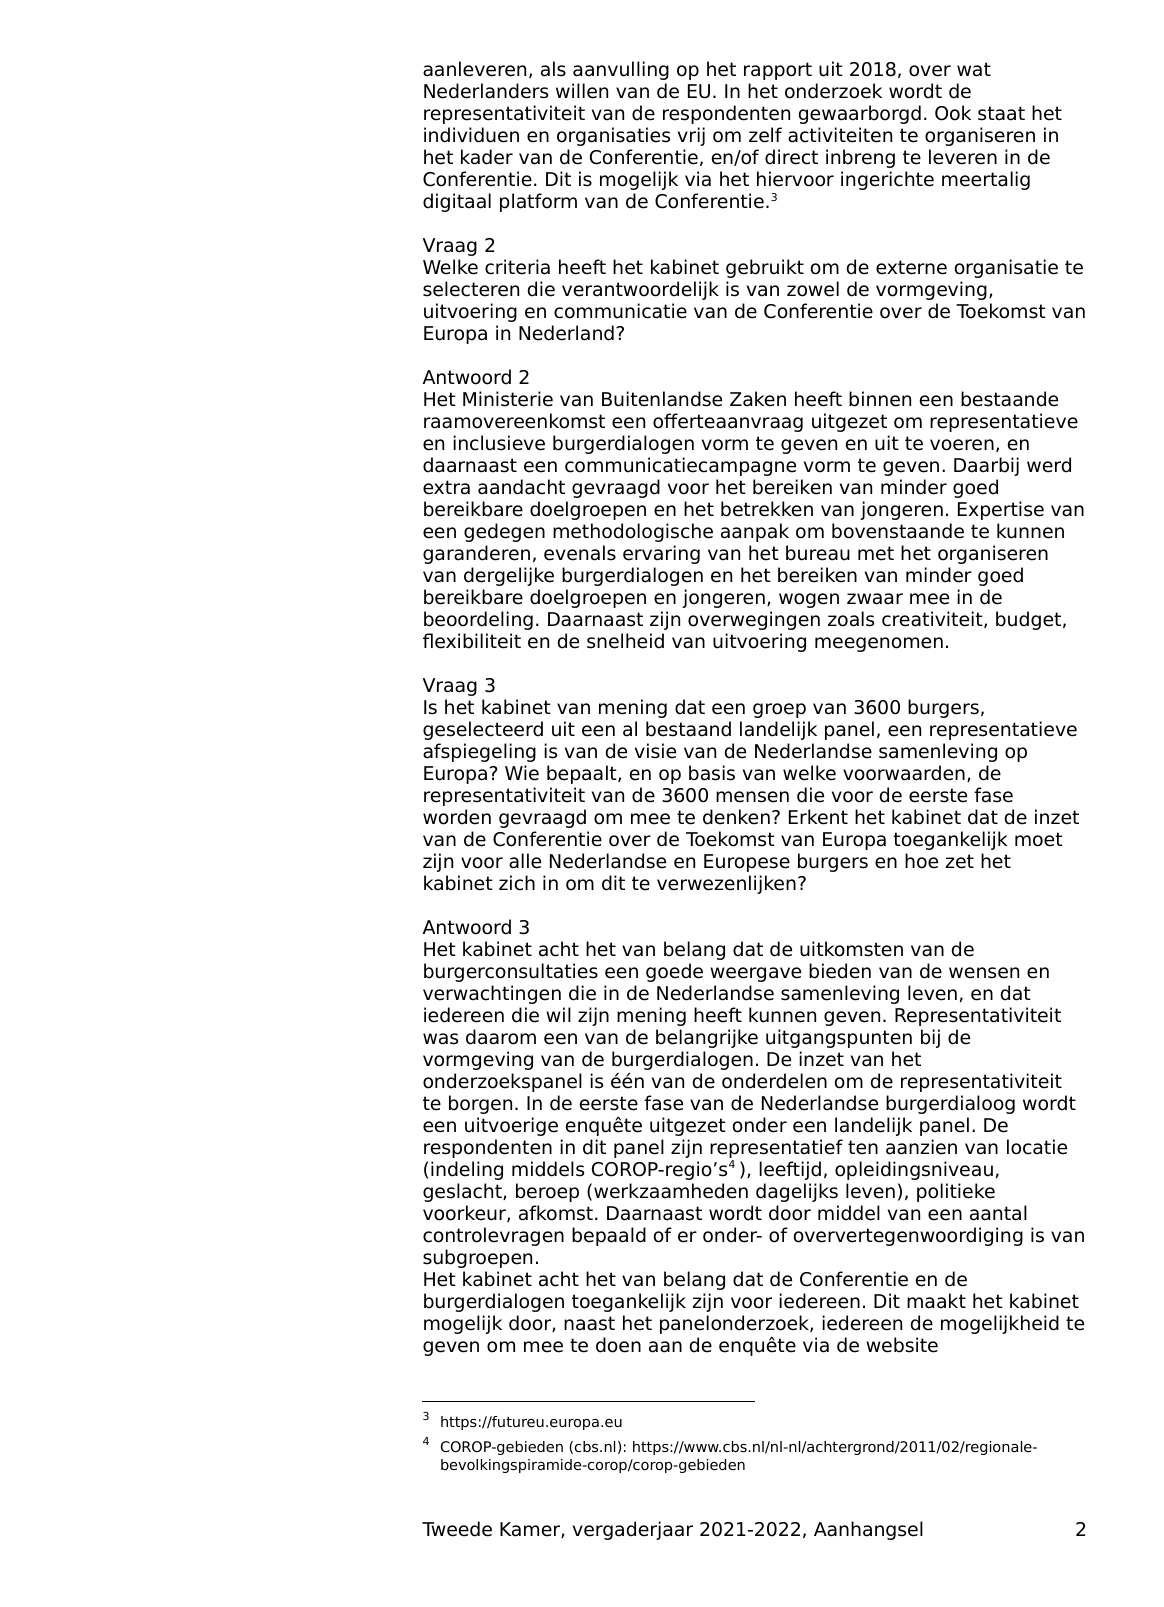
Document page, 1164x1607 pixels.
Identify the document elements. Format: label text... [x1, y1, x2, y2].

text Antwoord 2 [422, 367, 1087, 389]
text Het Ministerie van Buitenlandse Zaken heeft binnen een bestaande raamovereenkomst een offerteaanvraag uitgezet om representatieve en inclusieve burgerdialogen vorm te geven en uit te voeren, en daarnaast een communicatiecampagne vorm te geven. Daarbij werd extra aandacht gevraagd voor het bereiken van minder goed bereikbare doelgroepen en het betrekken van jongeren. Expertise van een gedegen methodologische aanpak om bovenstaande te kunnen garanderen, evenals ervaring van het bureau met het organiseren van dergelijke burgerdialogen en het bereiken van minder goed bereikbare doelgroepen en jongeren, wogen zwaar mee in de beoordeling. Daarnaast zijn overwegingen zoals creativiteit, budget, flexibiliteit en de snelheid van uitvoering meegenomen. [422, 389, 1087, 653]
text Het kabinet acht het van belang dat de uitkomsten van de burgerconsultaties een goede weergave bieden van de wensen en verwachtingen die in de Nederlandse samenleving leven, en dat iedereen die wil zijn mening heeft kunnen geven. Representativiteit was daarom een van de belangrijke uitgangspunten bij de vormgeving van de burgerdialogen. De inzet van het onderzoekspanel is één van de onderdelen om de representativiteit te borgen. In de eerste fase van de Nederlandse burgerdialoog wordt een uitvoerige enquête uitgezet onder een landelijk panel. De respondenten in dit panel zijn representatief ten aanzien van locatie (indeling middels COROP-regio’s), leeftijd, opleidingsniveau, geslacht, beroep (werkzaamheden dagelijks leven), politieke voorkeur, afkomst. Daarnaast wordt door middel van een aantal controlevragen bepaald of er onder- of oververtegenwoordiging is van subgroepen. [422, 939, 1087, 1269]
text Vraag 2 [422, 235, 1087, 257]
text Het kabinet acht het van belang dat de Conferentie en de burgerdialogen toegankelijk zijn voor iedereen. Dit maakt het kabinet mogelijk door, naast het panelonderzoek, iedereen de mogelijkheid te geven om mee te doen aan de enquête via de website [422, 1269, 1087, 1357]
text Antwoord 3 [422, 917, 1087, 939]
text https://futureu.europa.eu [422, 1410, 1087, 1432]
text COROP-gebieden (cbs.nl): https://www.cbs.nl/nl-nl/achtergrond/2011/02/regionale-bevolkingspiramide-corop/corop-gebieden [422, 1435, 1087, 1474]
text Welke criteria heeft het kabinet gebruikt om de externe organisatie te selecteren die verantwoordelijk is van zowel de vormgeving, uitvoering en communicatie van de Conferentie over de Toekomst van Europa in Nederland? [422, 257, 1087, 345]
text Vraag 3 [422, 675, 1087, 697]
text Is het kabinet van mening dat een groep van 3600 burgers, geselecteerd uit een al bestaand landelijk panel, een representatieve afspiegeling is van de visie van de Nederlandse samenleving op Europa? Wie bepaalt, en op basis van welke voorwaarden, de representativiteit van de 3600 mensen die voor de eerste fase worden gevraagd om mee te denken? Erkent het kabinet dat de inzet van de Conferentie over de Toekomst van Europa toegankelijk moet zijn voor alle Nederlandse en Europese burgers en hoe zet het kabinet zich in om dit te verwezenlijken? [422, 697, 1087, 895]
text aanleveren, als aanvulling op het rapport uit 2018, over wat Nederlanders willen van de EU. In het onderzoek wordt de representativiteit van de respondenten gewaarborgd. Ook staat het individuen en organisaties vrij om zelf activiteiten te organiseren in het kader van de Conferentie, en/of direct inbreng te leveren in de Conferentie. Dit is mogelijk via het hiervoor ingerichte meertalig digitaal platform van de Conferentie. [422, 59, 1087, 213]
